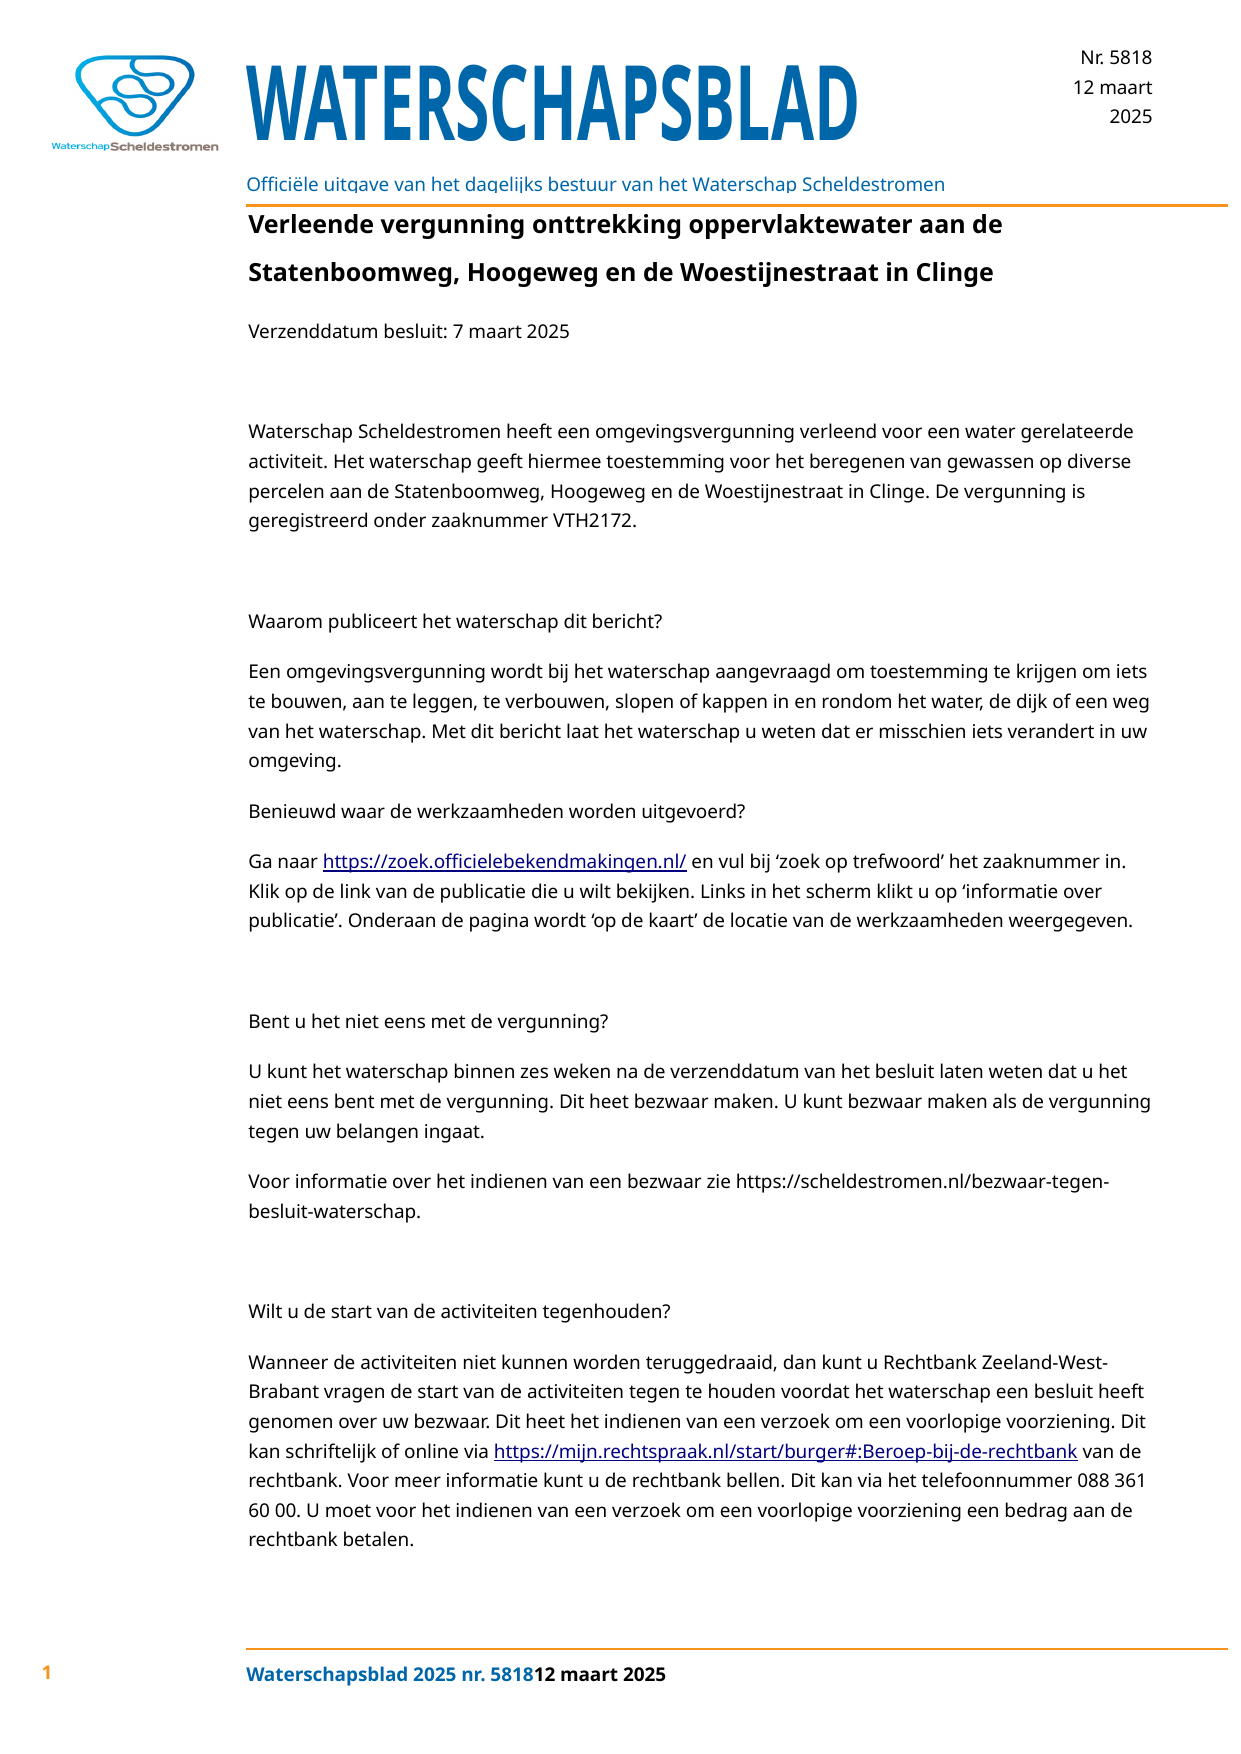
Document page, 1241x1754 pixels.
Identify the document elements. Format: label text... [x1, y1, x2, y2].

text Waterschap Scheldestromen heeft een omgevingsvergunning verleend voor een water gerelateerde activiteit. Het waterschap geeft hiermee toestemming voor het beregenen van gewassen op diverse percelen aan de Statenboomweg, Hoogeweg en de Woestijnestraat in Clinge. De vergunning is geregistreerd onder zaaknummer VTH2172. [248, 419, 1152, 533]
text Bent u het niet eens met de vergunning? [248, 1008, 1152, 1034]
text Voor informatie over het indienen van een bezwaar zie https://scheldestromen.nl/bezwaar-tegen-besluit-waterschap. [248, 1168, 1152, 1224]
text Benieuwd waar de werkzaamheden worden uitgevoerd? [248, 798, 1152, 824]
text Een omgevingsvergunning wordt bij het waterschap aangevraagd om toestemming te krijgen om iets te bouwen, aan te leggen, te verbouwen, slopen of kappen in en rondom het water, de dijk of een weg van het waterschap. Met dit bericht laat het waterschap u weten dat er misschien iets verandert in uw omgeving. [248, 659, 1152, 773]
text Wilt u de start van de activiteiten tegenhouden? [248, 1299, 1152, 1324]
text Verzenddatum besluit: 7 maart 2025 [248, 318, 1152, 344]
text U kunt het waterschap binnen zes weken na de verzenddatum van het besluit laten weten dat u het niet eens bent met de vergunning. Dit heet bezwaar maken. U kunt bezwaar maken als de vergunning tegen uw belangen ingaat. [248, 1059, 1152, 1144]
text Waarom publiceert het waterschap dit bericht? [248, 608, 1152, 634]
picture [41, 47, 231, 172]
text Wanneer de activiteiten niet kunnen worden teruggedraaid, dan kunt u Rechtbank Zeeland-West-Brabant vragen de start van de activiteiten tegen te houden voordat het waterschap een besluit heeft genomen over uw bezwaar. Dit heet het indienen van een verzoek om een voorlopige voorziening. Dit kan schriftelijk of online via https://mijn.rechtspraak.nl/start/burger#:Beroep-bij-de-rechtbank van de rechtbank. Voor meer informatie kunt u de rechtbank bellen. Dit kan via het telefoonnummer 088 361 60 00. U moet voor het indienen van een verzoek om een voorlopige voorziening een bedrag aan de rechtbank betalen. [248, 1349, 1152, 1552]
text Verleende vergunning onttrekking oppervlaktewater aan de Statenboomweg, Hoogeweg en de Woestijnestraat in Clinge [248, 207, 1152, 288]
text Ga naar https://zoek.officielebekendmakingen.nl/ en vul bij ‘zoek op trefwoord’ het zaaknummer in. Klik op de link van de publicatie die u wilt bekijken. Links in het scherm klikt u op ‘informatie over publicatie’. Onderaan de pagina wordt ‘op de kaart’ de locatie van de werkzaamheden weergegeven. [248, 848, 1152, 933]
